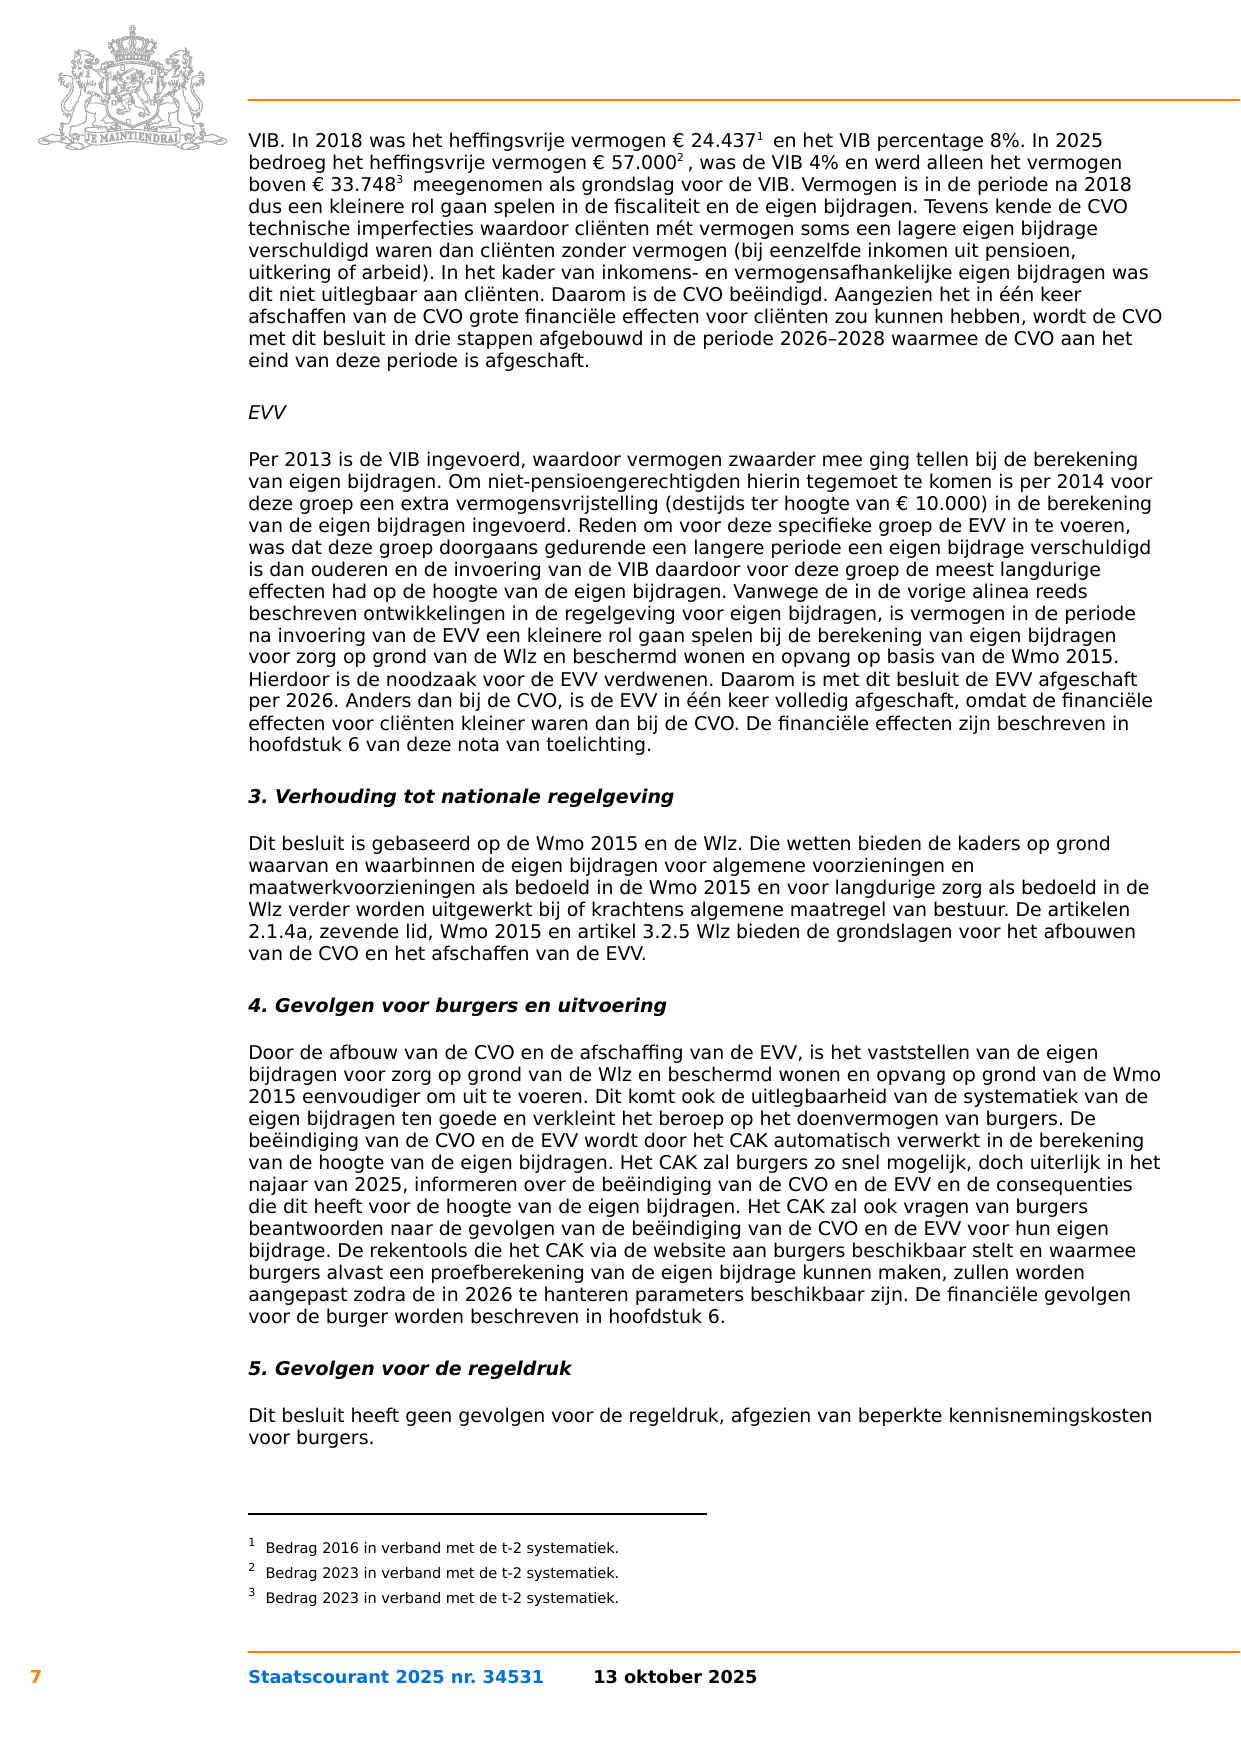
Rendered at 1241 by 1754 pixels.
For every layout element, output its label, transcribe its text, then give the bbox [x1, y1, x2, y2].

subtitle 3. Verhouding tot nationale regelgeving [248, 786, 1163, 808]
text Bedrag 2023 in verband met de t-2 systematiek. [248, 1561, 1163, 1583]
text Per 2013 is de VIB ingevoerd, waardoor vermogen zwaarder mee ging tellen bij de berekening van eigen bijdragen. Om niet-pensioengerechtigden hierin tegemoet te komen is per 2014 voor deze groep een extra vermogensvrijstelling (destijds ter hoogte van € 10.000) in de berekening van de eigen bijdragen ingevoerd. Reden om voor deze specifieke groep de EVV in te voeren, was dat deze groep doorgaans gedurende een langere periode een eigen bijdrage verschuldigd is dan ouderen en de invoering van de VIB daardoor voor deze groep de meest langdurige effecten had op de hoogte van de eigen bijdragen. Vanwege de in de vorige alinea reeds beschreven ontwikkelingen in de regelgeving voor eigen bijdragen, is vermogen in de periode na invoering van de EVV een kleinere rol gaan spelen bij de berekening van eigen bijdragen voor zorg op grond van de Wlz en beschermd wonen en opvang op basis van de Wmo 2015. Hierdoor is de noodzaak voor de EVV verdwenen. Daarom is met dit besluit de EVV afgeschaft per 2026. Anders dan bij de CVO, is de EVV in één keer volledig afgeschaft, omdat de financiële effecten voor cliënten kleiner waren dan bij de CVO. De financiële effecten zijn beschreven in hoofdstuk 6 van deze nota van toelichting. [248, 449, 1163, 756]
subtitle EVV [248, 402, 1163, 424]
subtitle 5. Gevolgen voor de regeldruk [248, 1358, 1163, 1380]
text Door de afbouw van de CVO en de afschaffing van de EVV, is het vaststellen van de eigen bijdragen voor zorg op grond van de Wlz en beschermd wonen en opvang op grond van de Wmo 2015 eenvoudiger om uit te voeren. Dit komt ook de uitlegbaarheid van de systematiek van de eigen bijdragen ten goede en verkleint het beroep op het doenvermogen van burgers. De beëindiging van de CVO en de EVV wordt door het CAK automatisch verwerkt in de berekening van de hoogte van de eigen bijdragen. Het CAK zal burgers zo snel mogelijk, doch uiterlijk in het najaar van 2025, informeren over de beëindiging van de CVO en de EVV en de consequenties die dit heeft voor de hoogte van de eigen bijdragen. Het CAK zal ook vragen van burgers beantwoorden naar de gevolgen van de beëindiging van de CVO en de EVV voor hun eigen bijdrage. De rekentools die het CAK via de website aan burgers beschikbaar stelt en waarmee burgers alvast een proefberekening van de eigen bijdrage kunnen maken, zullen worden aangepast zodra de in 2026 te hanteren parameters beschikbaar zijn. De financiële gevolgen voor de burger worden beschreven in hoofdstuk 6. [248, 1042, 1163, 1328]
text Dit besluit is gebaseerd op de Wmo 2015 en de Wlz. Die wetten bieden de kaders op grond waarvan en waarbinnen de eigen bijdragen voor algemene voorzieningen en maatwerkvoorzieningen als bedoeld in de Wmo 2015 en voor langdurige zorg als bedoeld in de Wlz verder worden uitgewerkt bij of krachtens algemene maatregel van bestuur. De artikelen 2.1.4a, zevende lid, Wmo 2015 en artikel 3.2.5 Wlz bieden de grondslagen voor het afbouwen van de CVO en het afschaffen van de EVV. [248, 833, 1163, 965]
subtitle 4. Gevolgen voor burgers en uitvoering [248, 995, 1163, 1017]
picture [38, 25, 227, 150]
text Dit besluit heeft geen gevolgen voor de regeldruk, afgezien van beperkte kennisnemingskosten voor burgers. [248, 1405, 1163, 1449]
text VIB. In 2018 was het heffingsvrije vermogen € 24.437 en het VIB percentage 8%. In 2025 bedroeg het heffingsvrije vermogen € 57.000, was de VIB 4% en werd alleen het vermogen boven € 33.748 meegenomen als grondslag voor de VIB. Vermogen is in de periode na 2018 dus een kleinere rol gaan spelen in de fiscaliteit en de eigen bijdragen. Tevens kende de CVO technische imperfecties waardoor cliënten mét vermogen soms een lagere eigen bijdrage verschuldigd waren dan cliënten zonder vermogen (bij eenzelfde inkomen uit pensioen, uitkering of arbeid). In het kader van inkomens- en vermogensafhankelijke eigen bijdragen was dit niet uitlegbaar aan cliënten. Daarom is de CVO beëindigd. Aangezien het in één keer afschaffen van de CVO grote financiële effecten voor cliënten zou kunnen hebben, wordt de CVO met dit besluit in drie stappen afgebouwd in de periode 2026–2028 waarmee de CVO aan het eind van deze periode is afgeschaft. [248, 130, 1163, 372]
text Bedrag 2023 in verband met de t-2 systematiek. [248, 1586, 1163, 1608]
text Bedrag 2016 in verband met de t-2 systematiek. [248, 1536, 1163, 1558]
